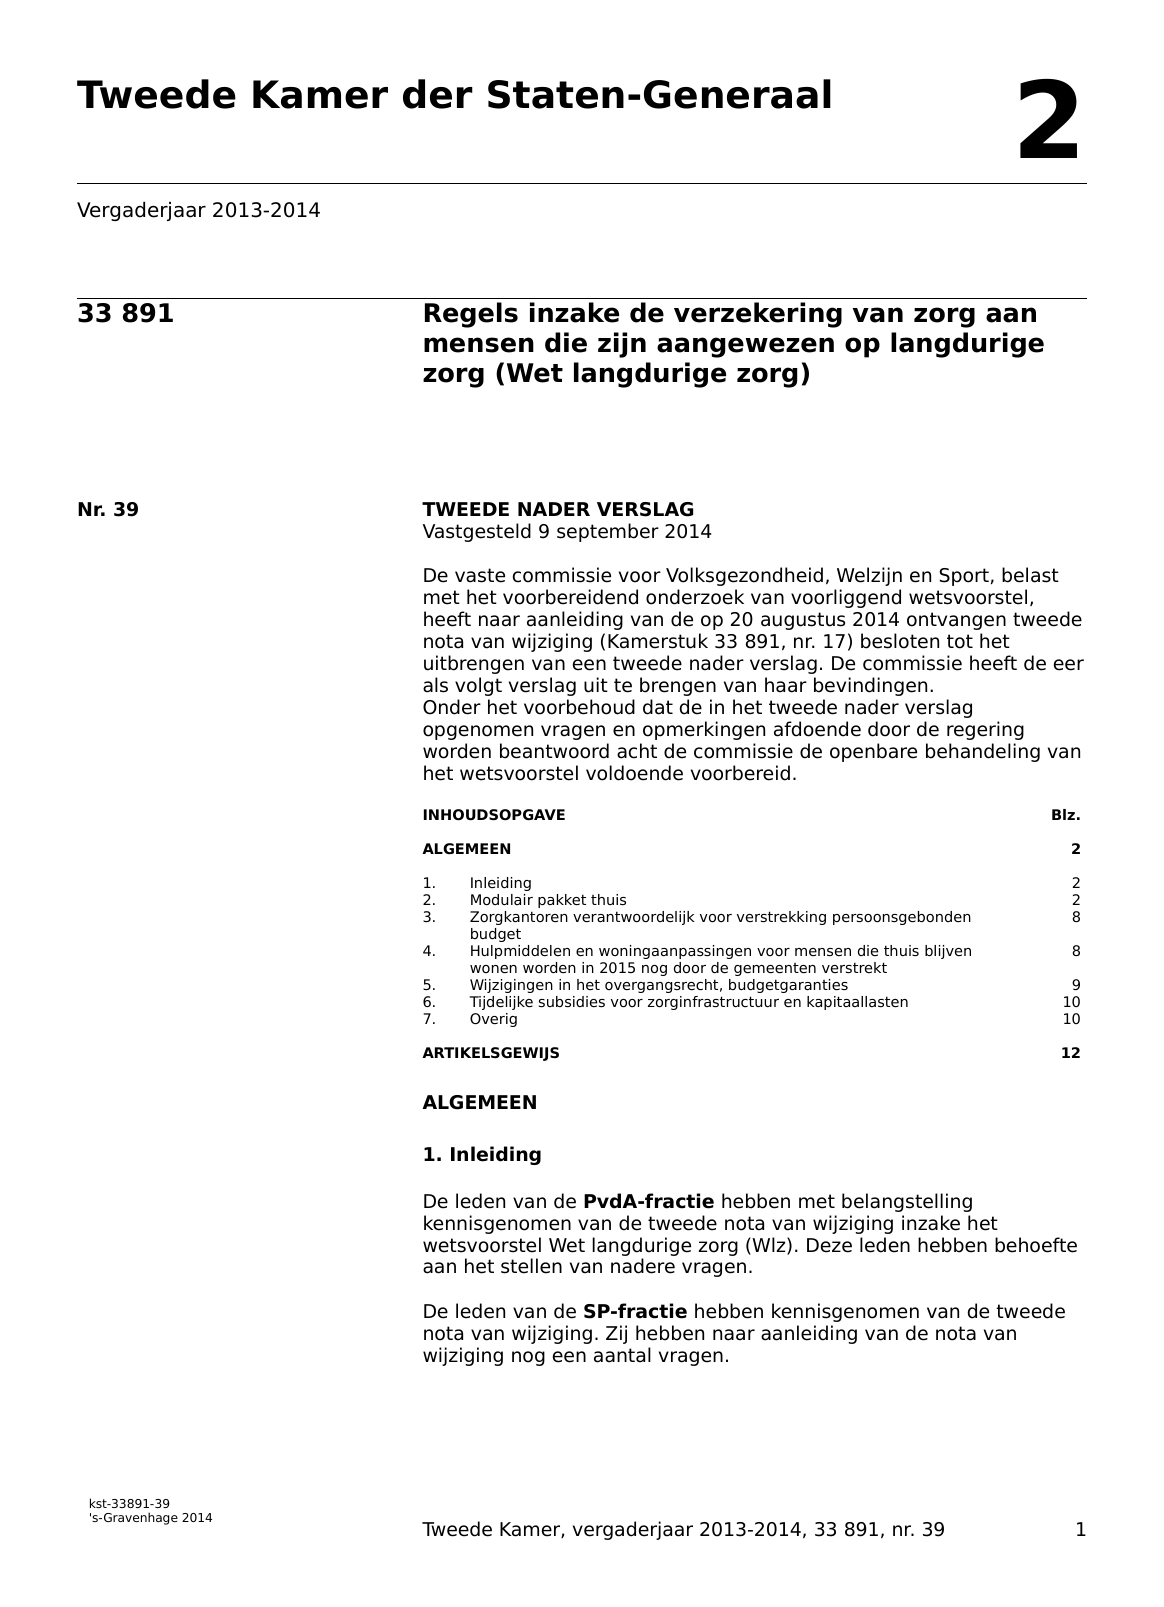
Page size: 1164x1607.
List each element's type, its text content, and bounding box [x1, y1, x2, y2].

table_cell 9 [1028, 977, 1087, 994]
subtitle 33 891 Regels inzake de verzekering van zorg aan mensen die zijn aangewezen op langdurige zorg (Wet langdurige zorg) [77, 299, 1087, 388]
table_cell Modulair pakket thuis [464, 892, 1027, 909]
table_cell 10 [1028, 994, 1087, 1011]
table_cell Tijdelijke subsidies voor zorginfrastructuur en kapitaallasten [464, 994, 1027, 1011]
table_cell [1028, 1028, 1087, 1044]
text De leden van de PvdA-fractie hebben met belangstelling kennisgenomen van de tweede nota van wijziging inzake het wetsvoorstel Wet langdurige zorg (Wlz). Deze leden hebben behoefte aan het stellen van nadere vragen. [422, 1191, 1087, 1278]
text Onder het voorbehoud dat de in het tweede nader verslag opgenomen vragen en opmerkingen afdoende door de regering worden beantwoord acht de commissie de openbare behandeling van het wetsvoorstel voldoende voorbereid. [422, 697, 1087, 785]
table_cell 8 [1028, 943, 1087, 977]
table_cell 2. [422, 892, 463, 909]
table_cell 12 [1028, 1045, 1087, 1062]
table_cell ARTIKELSGEWIJS [422, 1045, 1027, 1062]
table_cell [1028, 824, 1087, 841]
text De vaste commissie voor Volksgezondheid, Welzijn en Sport, belast met het voorbereidend onderzoek van voorliggend wetsvoorstel, heeft naar aanleiding van de op 20 augustus 2014 ontvangen tweede nota van wijziging (Kamerstuk 33 891, nr. 17) besloten tot het uitbrengen van een tweede nader verslag. De commissie heeft de eer als volgt verslag uit te brengen van haar bevindingen. [422, 565, 1087, 697]
table_cell 10 [1028, 1011, 1087, 1028]
table_cell [464, 858, 1027, 875]
table_cell [422, 824, 1027, 841]
table_cell Overig [464, 1011, 1027, 1028]
table_cell 7. [422, 1011, 463, 1028]
table_header Blz. [1028, 807, 1087, 824]
table_cell Zorgkantoren verantwoordelijk voor verstrekking persoonsgebonden budget [464, 909, 1027, 943]
table_cell Vergaderjaar 2013-2014 [77, 184, 1087, 298]
table_cell 2 [1028, 875, 1087, 892]
table_header Tweede Kamer der Staten-Generaal [77, 59, 886, 183]
table_cell 4. [422, 943, 463, 977]
table_cell 1. [422, 875, 463, 892]
table_header 2 [886, 59, 1087, 183]
text 's-Gravenhage 2014 [88, 1511, 323, 1525]
table_cell 2 [1028, 841, 1087, 858]
text De leden van de SP-fractie hebben kennisgenomen van de tweede nota van wijziging. Zij hebben naar aanleiding van de nota van wijziging nog een aantal vragen. [422, 1301, 1087, 1367]
text kst-33891-39 [88, 1497, 323, 1511]
subtitle ALGEMEEN [422, 1092, 1087, 1113]
table_cell [464, 1028, 1027, 1044]
table_cell [1028, 858, 1087, 875]
table_cell [422, 1028, 463, 1044]
subtitle Nr. 39 TWEEDE NADER VERSLAG [77, 499, 1087, 521]
table_cell Wijzigingen in het overgangsrecht, budgetgaranties [464, 977, 1027, 994]
table_cell ALGEMEEN [422, 841, 1027, 858]
table_header INHOUDSOPGAVE [422, 807, 1027, 824]
table_cell 5. [422, 977, 463, 994]
table_cell Hulpmiddelen en woningaanpassingen voor mensen die thuis blijven wonen worden in 2015 nog door de gemeenten verstrekt [464, 943, 1027, 977]
table_cell 3. [422, 909, 463, 943]
table_cell 8 [1028, 909, 1087, 943]
subtitle 1. Inleiding [422, 1143, 1087, 1166]
table_cell 6. [422, 994, 463, 1011]
table_cell Inleiding [464, 875, 1027, 892]
table_cell [422, 858, 463, 875]
table_cell 2 [1028, 892, 1087, 909]
text Vastgesteld 9 september 2014 [422, 521, 1087, 543]
